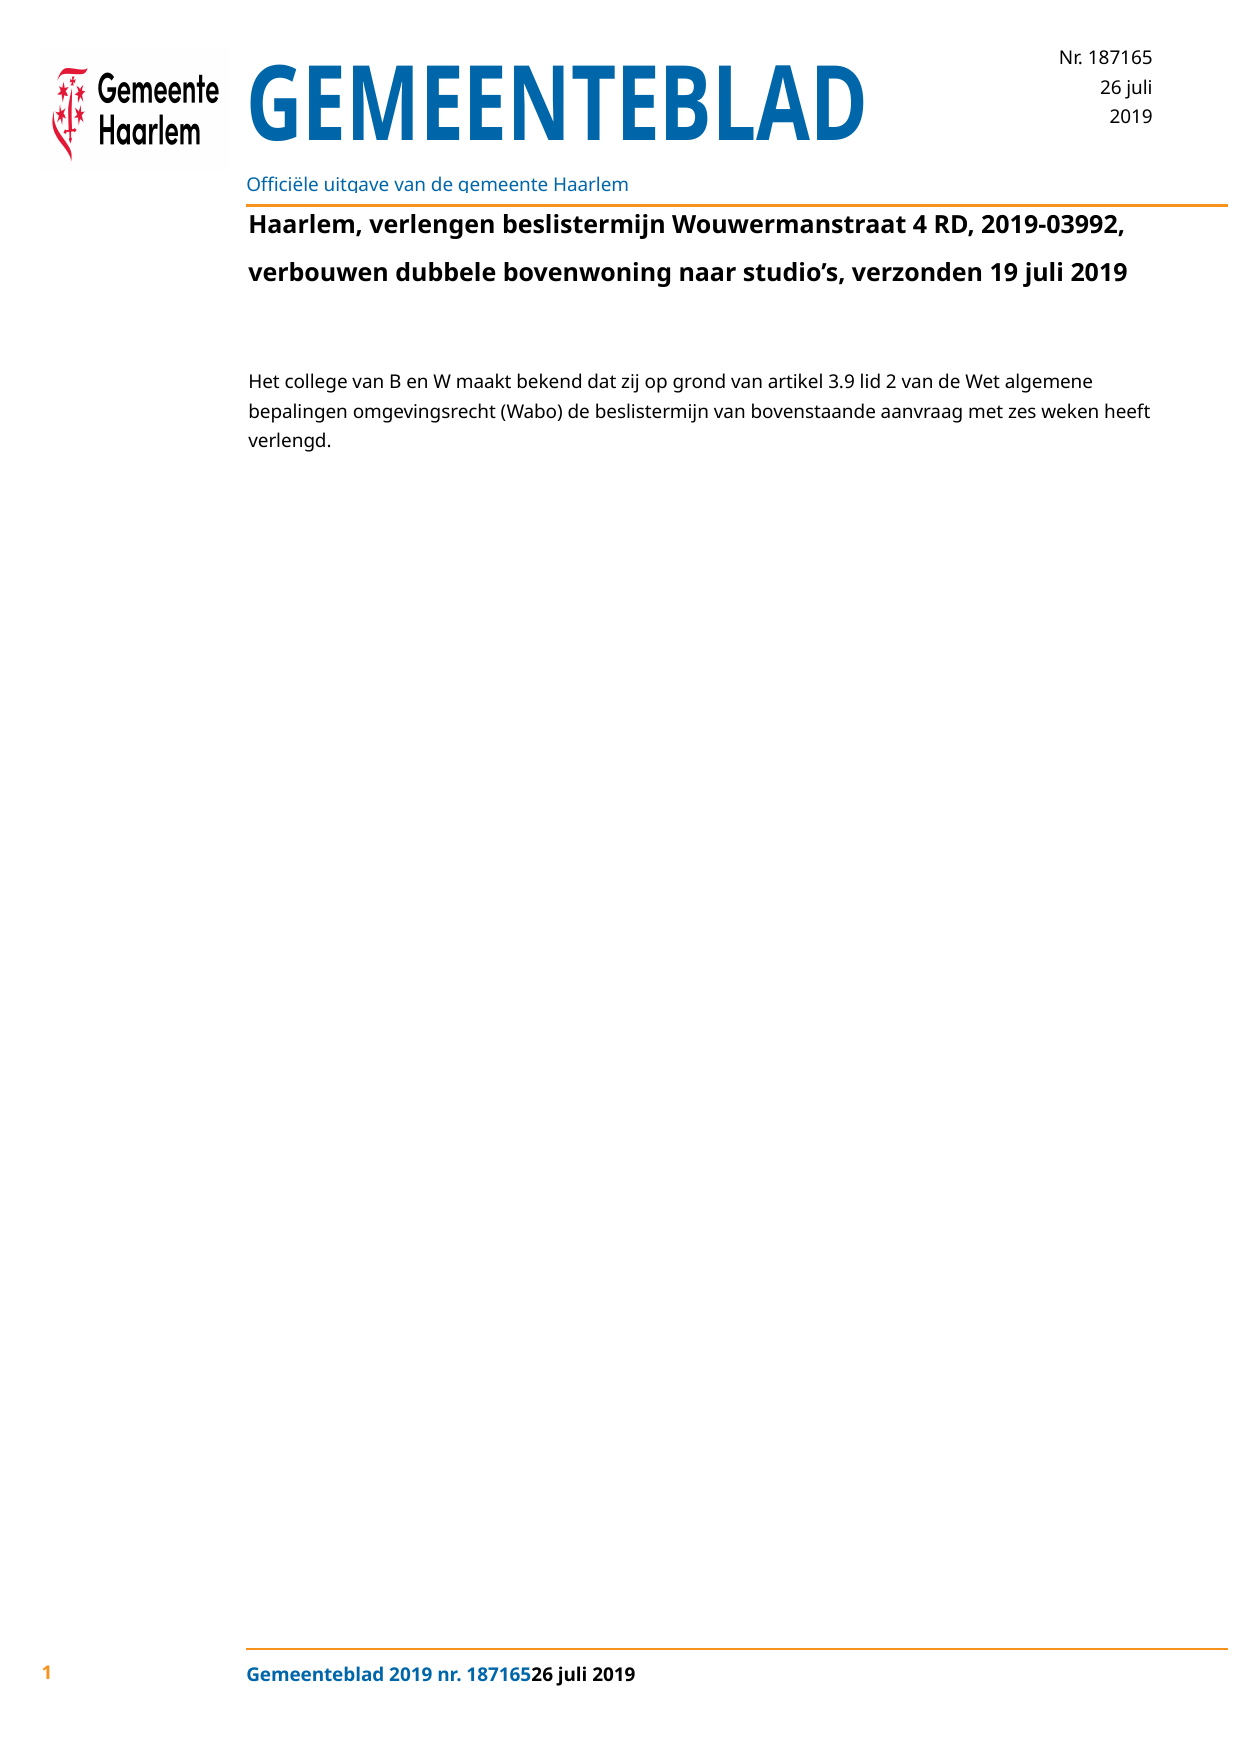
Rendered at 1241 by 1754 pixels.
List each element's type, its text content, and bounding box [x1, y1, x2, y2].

text Haarlem, verlengen beslistermijn Wouwermanstraat 4 RD, 2019-03992, verbouwen dubbele bovenwoning naar studio’s, verzonden 19 juli 2019 [248, 207, 1152, 288]
text Het college van B en W maakt bekend dat zij op grond van artikel 3.9 lid 2 van de Wet algemene bepalingen omgevingsrecht (Wabo) de beslistermijn van bovenstaande aanvraag met zes weken heeft verlengd. [248, 368, 1152, 453]
picture [41, 47, 231, 172]
